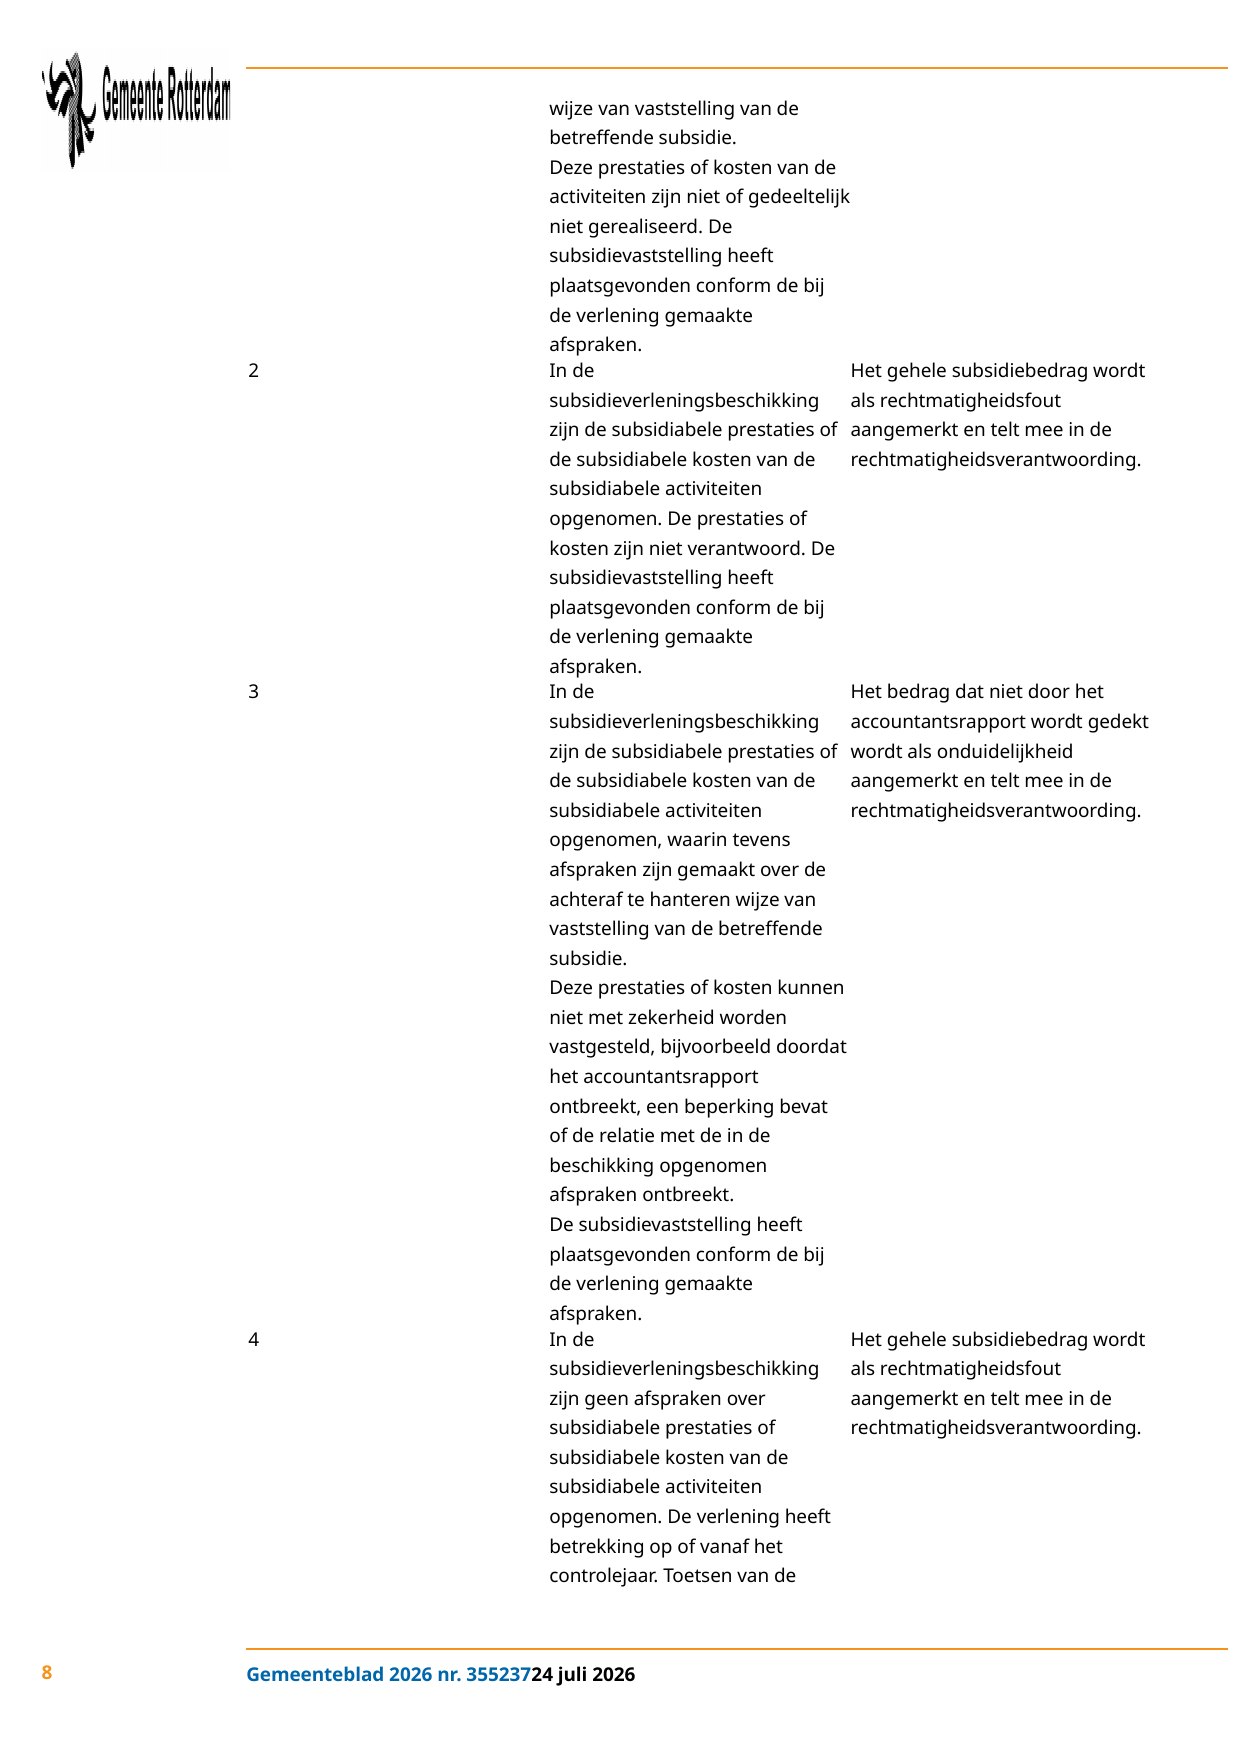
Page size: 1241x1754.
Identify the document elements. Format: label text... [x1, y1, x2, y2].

table_cell Het bedrag dat niet door het accountantsrapport wordt gedekt wordt als onduidelijkheid aangemerkt en telt mee in de rechtmatigheidsverantwoording. [850, 679, 1152, 1326]
table_cell In de subsidieverleningsbeschikking zijn geen afspraken over subsidiabele prestaties of subsidiabele kosten van de subsidiabele activiteiten opgenomen. De verlening heeft betrekking op of vanaf het controlejaar. Toetsen van de [549, 1326, 850, 1588]
table_cell In de subsidieverleningsbeschikking zijn de subsidiabele prestaties of de subsidiabele kosten van de subsidiabele activiteiten opgenomen. De prestaties of kosten zijn niet verantwoord. De subsidievaststelling heeft plaatsgevonden conform de bij de verlening gemaakte afspraken. [549, 357, 850, 679]
table_cell Het gehele subsidiebedrag wordt als rechtmatigheidsfout aangemerkt en telt mee in de rechtmatigheidsverantwoording. [850, 1326, 1152, 1588]
table_cell In de subsidieverleningsbeschikking zijn de subsidiabele prestaties of de subsidiabele kosten van de subsidiabele activiteiten opgenomen, waarin tevens afspraken zijn gemaakt over de achteraf te hanteren wijze van vaststelling van de betreffende subsidie. Deze prestaties of kosten kunnen niet met zekerheid worden vastgesteld, bijvoorbeeld doordat het accountantsrapport ontbreekt, een beperking bevat of de relatie met de in de beschikking opgenomen afspraken ontbreekt. De subsidievaststelling heeft plaatsgevonden conform de bij de verlening gemaakte afspraken. [549, 679, 850, 1326]
table_cell [248, 679, 549, 1326]
table_cell Het gehele subsidiebedrag wordt als rechtmatigheidsfout aangemerkt en telt mee in de rechtmatigheidsverantwoording. [850, 357, 1152, 679]
table_cell [248, 95, 549, 357]
table_cell wijze van vaststelling van de betreffende subsidie. Deze prestaties of kosten van de activiteiten zijn niet of gedeeltelijk niet gerealiseerd. De subsidievaststelling heeft plaatsgevonden conform de bij de verlening gemaakte afspraken. [549, 95, 850, 357]
table_cell [248, 357, 549, 679]
table_cell [850, 95, 1152, 357]
picture [41, 47, 231, 172]
table_cell [248, 1326, 549, 1588]
